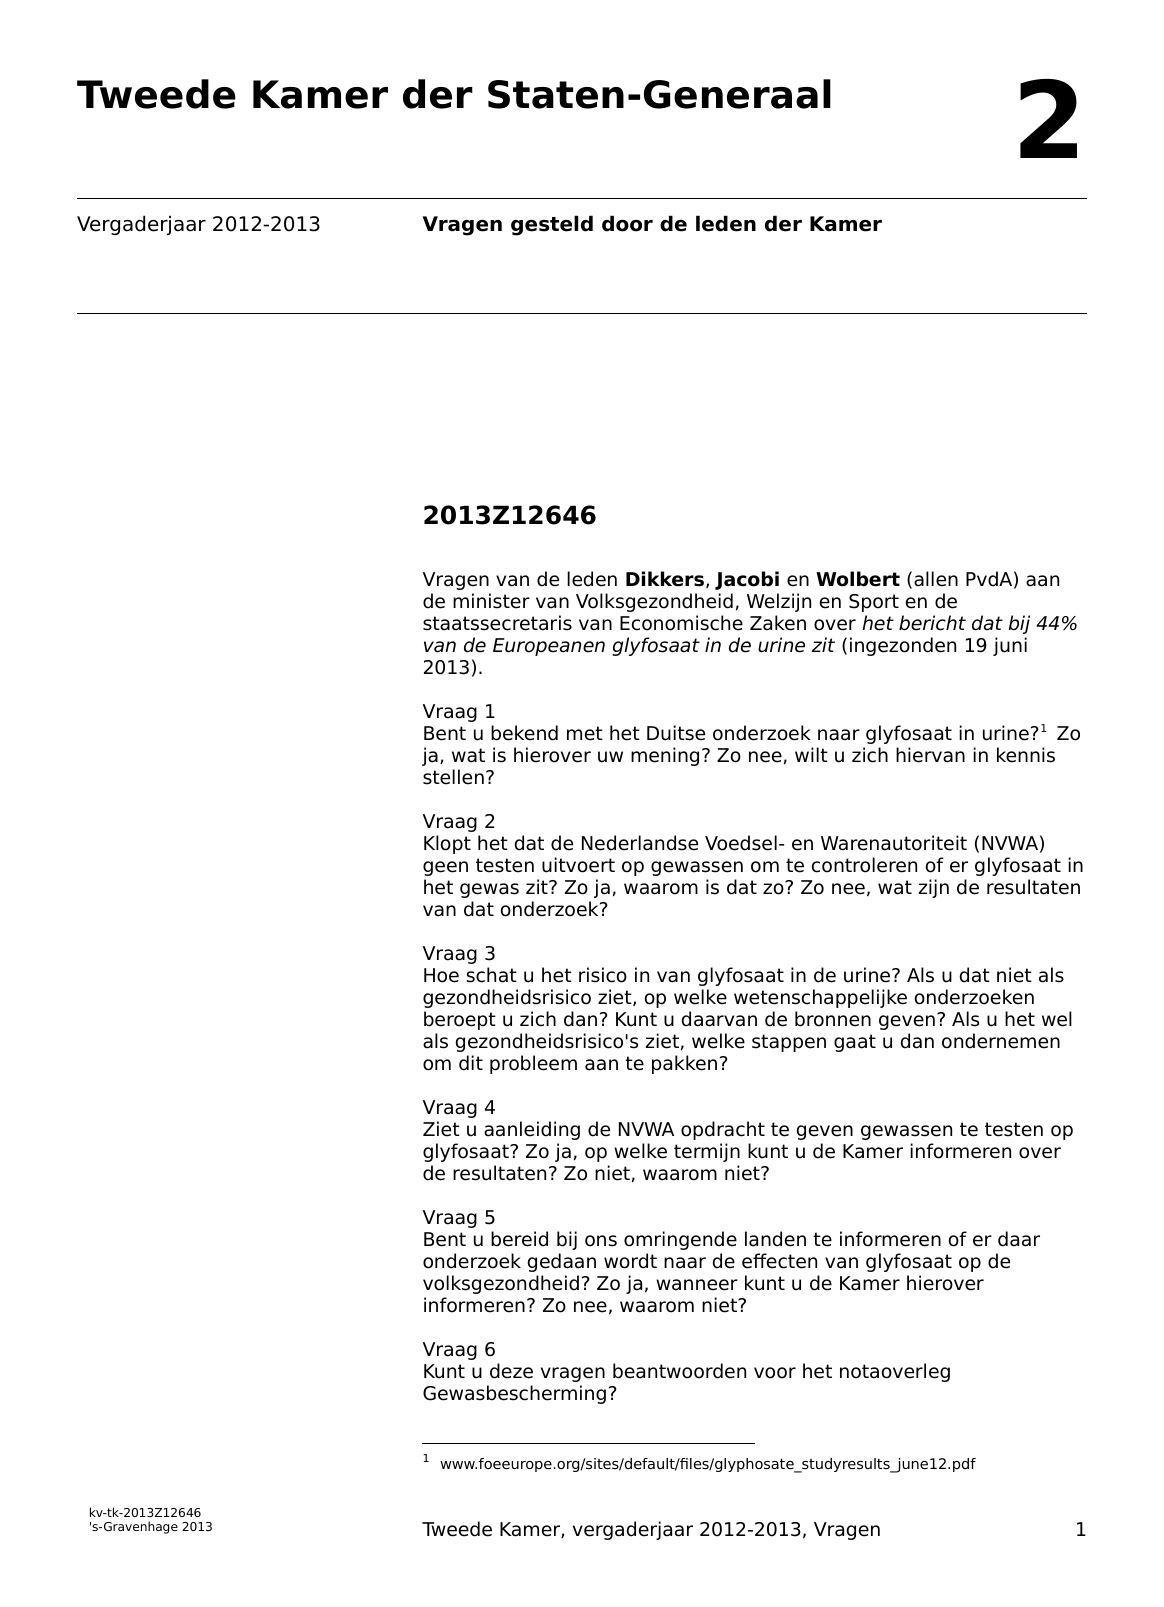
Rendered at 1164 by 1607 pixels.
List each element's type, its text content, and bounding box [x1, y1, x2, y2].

table_cell Vergaderjaar 2012-2013 [77, 199, 422, 313]
text Vraag 5 [422, 1207, 1087, 1229]
text kv-tk-2013Z12646 [88, 1506, 323, 1520]
table_header Tweede Kamer der Staten-Generaal [77, 59, 886, 198]
text Vraag 3 [422, 943, 1087, 965]
text Hoe schat u het risico in van glyfosaat in de urine? Als u dat niet als gezondheidsrisico ziet, op welke wetenschappelijke onderzoeken beroept u zich dan? Kunt u daarvan de bronnen geven? Als u het wel als gezondheidsrisico's ziet, welke stappen gaat u dan ondernemen om dit probleem aan te pakken? [422, 965, 1087, 1075]
table_cell Vragen gesteld door de leden der Kamer [422, 199, 1087, 313]
text Vraag 1 [422, 701, 1087, 723]
text Vragen van de leden Dikkers, Jacobi en Wolbert (allen PvdA) aan de minister van Volksgezondheid, Welzijn en Sport en de staatssecretaris van Economische Zaken over het bericht dat bij 44% van de Europeanen glyfosaat in de urine zit (ingezonden 19 juni 2013). [422, 569, 1087, 679]
text Kunt u deze vragen beantwoorden voor het notaoverleg Gewasbescherming? [422, 1361, 1087, 1405]
table_header 2 [886, 59, 1087, 198]
text www.foeeurope.org/sites/default/files/glyphosate_studyresults_june12.pdf [422, 1452, 1087, 1474]
text Vraag 6 [422, 1339, 1087, 1361]
text Vraag 2 [422, 811, 1087, 833]
text Klopt het dat de Nederlandse Voedsel- en Warenautoriteit (NVWA) geen testen uitvoert op gewassen om te controleren of er glyfosaat in het gewas zit? Zo ja, waarom is dat zo? Zo nee, wat zijn de resultaten van dat onderzoek? [422, 833, 1087, 921]
text Vraag 4 [422, 1097, 1087, 1119]
text 's-Gravenhage 2013 [88, 1520, 323, 1534]
text Bent u bekend met het Duitse onderzoek naar glyfosaat in urine? Zo ja, wat is hierover uw mening? Zo nee, wilt u zich hiervan in kennis stellen? [422, 723, 1087, 789]
text Ziet u aanleiding de NVWA opdracht te geven gewassen te testen op glyfosaat? Zo ja, op welke termijn kunt u de Kamer informeren over de resultaten? Zo niet, waarom niet? [422, 1119, 1087, 1185]
text Bent u bereid bij ons omringende landen te informeren of er daar onderzoek gedaan wordt naar de effecten van glyfosaat op de volksgezondheid? Zo ja, wanneer kunt u de Kamer hierover informeren? Zo nee, waarom niet? [422, 1229, 1087, 1317]
text 2013Z12646 [422, 501, 1087, 531]
